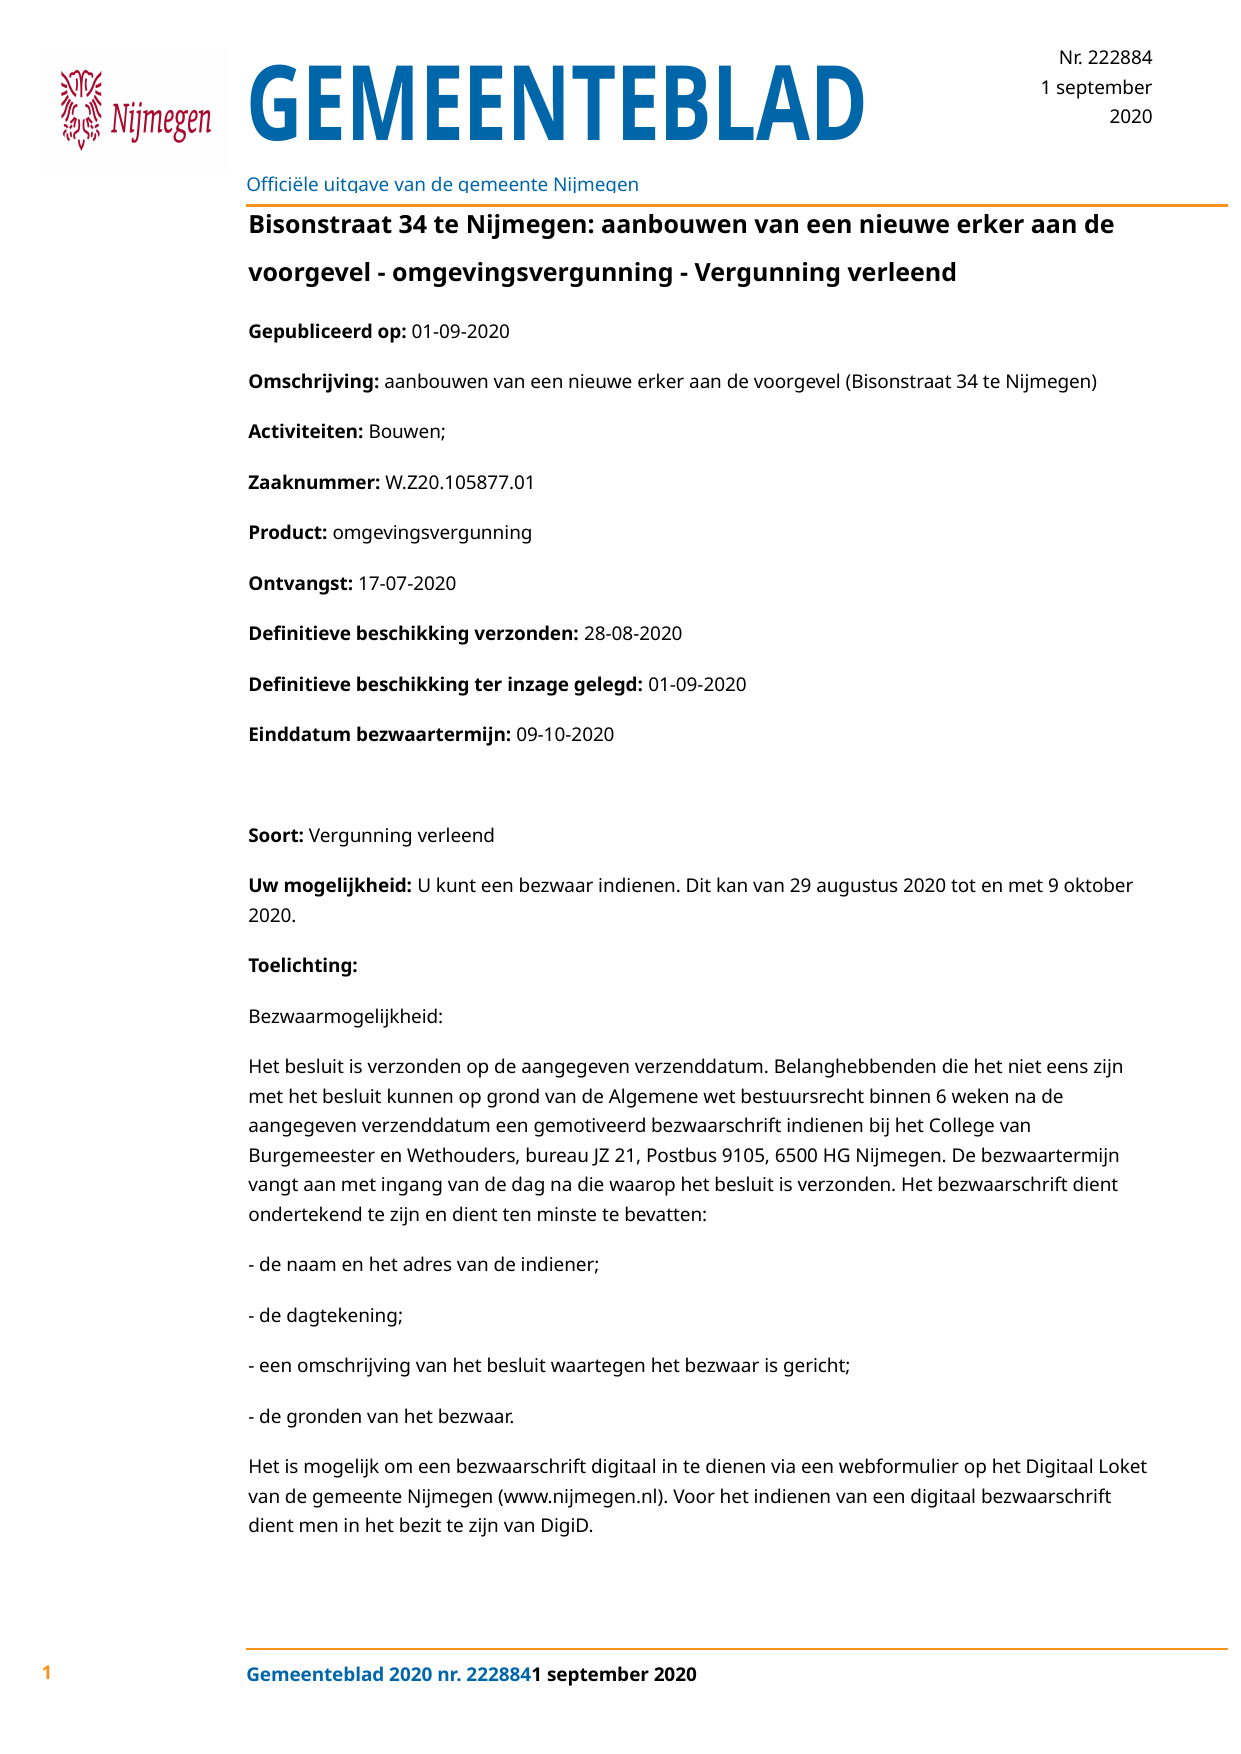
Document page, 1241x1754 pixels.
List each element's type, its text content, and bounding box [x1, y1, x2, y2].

picture [41, 47, 231, 172]
text - de gronden van het bezwaar. [248, 1403, 1152, 1429]
text Uw mogelijkheid: U kunt een bezwaar indienen. Dit kan van 29 augustus 2020 tot en met 9 oktober 2020. [248, 872, 1152, 928]
text Activiteiten: Bouwen; [248, 419, 1152, 444]
text Bezwaarmogelijkheid: [248, 1003, 1152, 1029]
text Zaaknummer: W.Z20.105877.01 [248, 469, 1152, 495]
text Definitieve beschikking verzonden: 28-08-2020 [248, 620, 1152, 646]
text - de naam en het adres van de indiener; [248, 1252, 1152, 1277]
text Ontvangst: 17-07-2020 [248, 570, 1152, 596]
text Soort: Vergunning verleend [248, 822, 1152, 848]
text Product: omgevingsvergunning [248, 519, 1152, 545]
text Gepubliceerd op: 01-09-2020 [248, 318, 1152, 344]
text Omschrijving: aanbouwen van een nieuwe erker aan de voorgevel (Bisonstraat 34 te Nijmegen) [248, 368, 1152, 394]
text - een omschrijving van het besluit waartegen het bezwaar is gericht; [248, 1352, 1152, 1378]
text Het is mogelijk om een bezwaarschrift digitaal in te dienen via een webformulier op het Digitaal Loket van de gemeente Nijmegen (www.nijmegen.nl). Voor het indienen van een digitaal bezwaarschrift dient men in het bezit te zijn van DigiD. [248, 1453, 1152, 1538]
text Definitieve beschikking ter inzage gelegd: 01-09-2020 [248, 671, 1152, 697]
text Einddatum bezwaartermijn: 09-10-2020 [248, 721, 1152, 747]
text Toelichting: [248, 952, 1152, 978]
text - de dagtekening; [248, 1302, 1152, 1328]
text Bisonstraat 34 te Nijmegen: aanbouwen van een nieuwe erker aan de voorgevel - omgevingsvergunning - Vergunning verleend [248, 207, 1152, 288]
text Het besluit is verzonden op de aangegeven verzenddatum. Belanghebbenden die het niet eens zijn met het besluit kunnen op grond van de Algemene wet bestuursrecht binnen 6 weken na de aangegeven verzenddatum een gemotiveerd bezwaarschrift indienen bij het College van Burgemeester en Wethouders, bureau JZ 21, Postbus 9105, 6500 HG Nijmegen. De bezwaartermijn vangt aan met ingang van de dag na die waarop het besluit is verzonden. Het bezwaarschrift dient ondertekend te zijn en dient ten minste te bevatten: [248, 1053, 1152, 1227]
